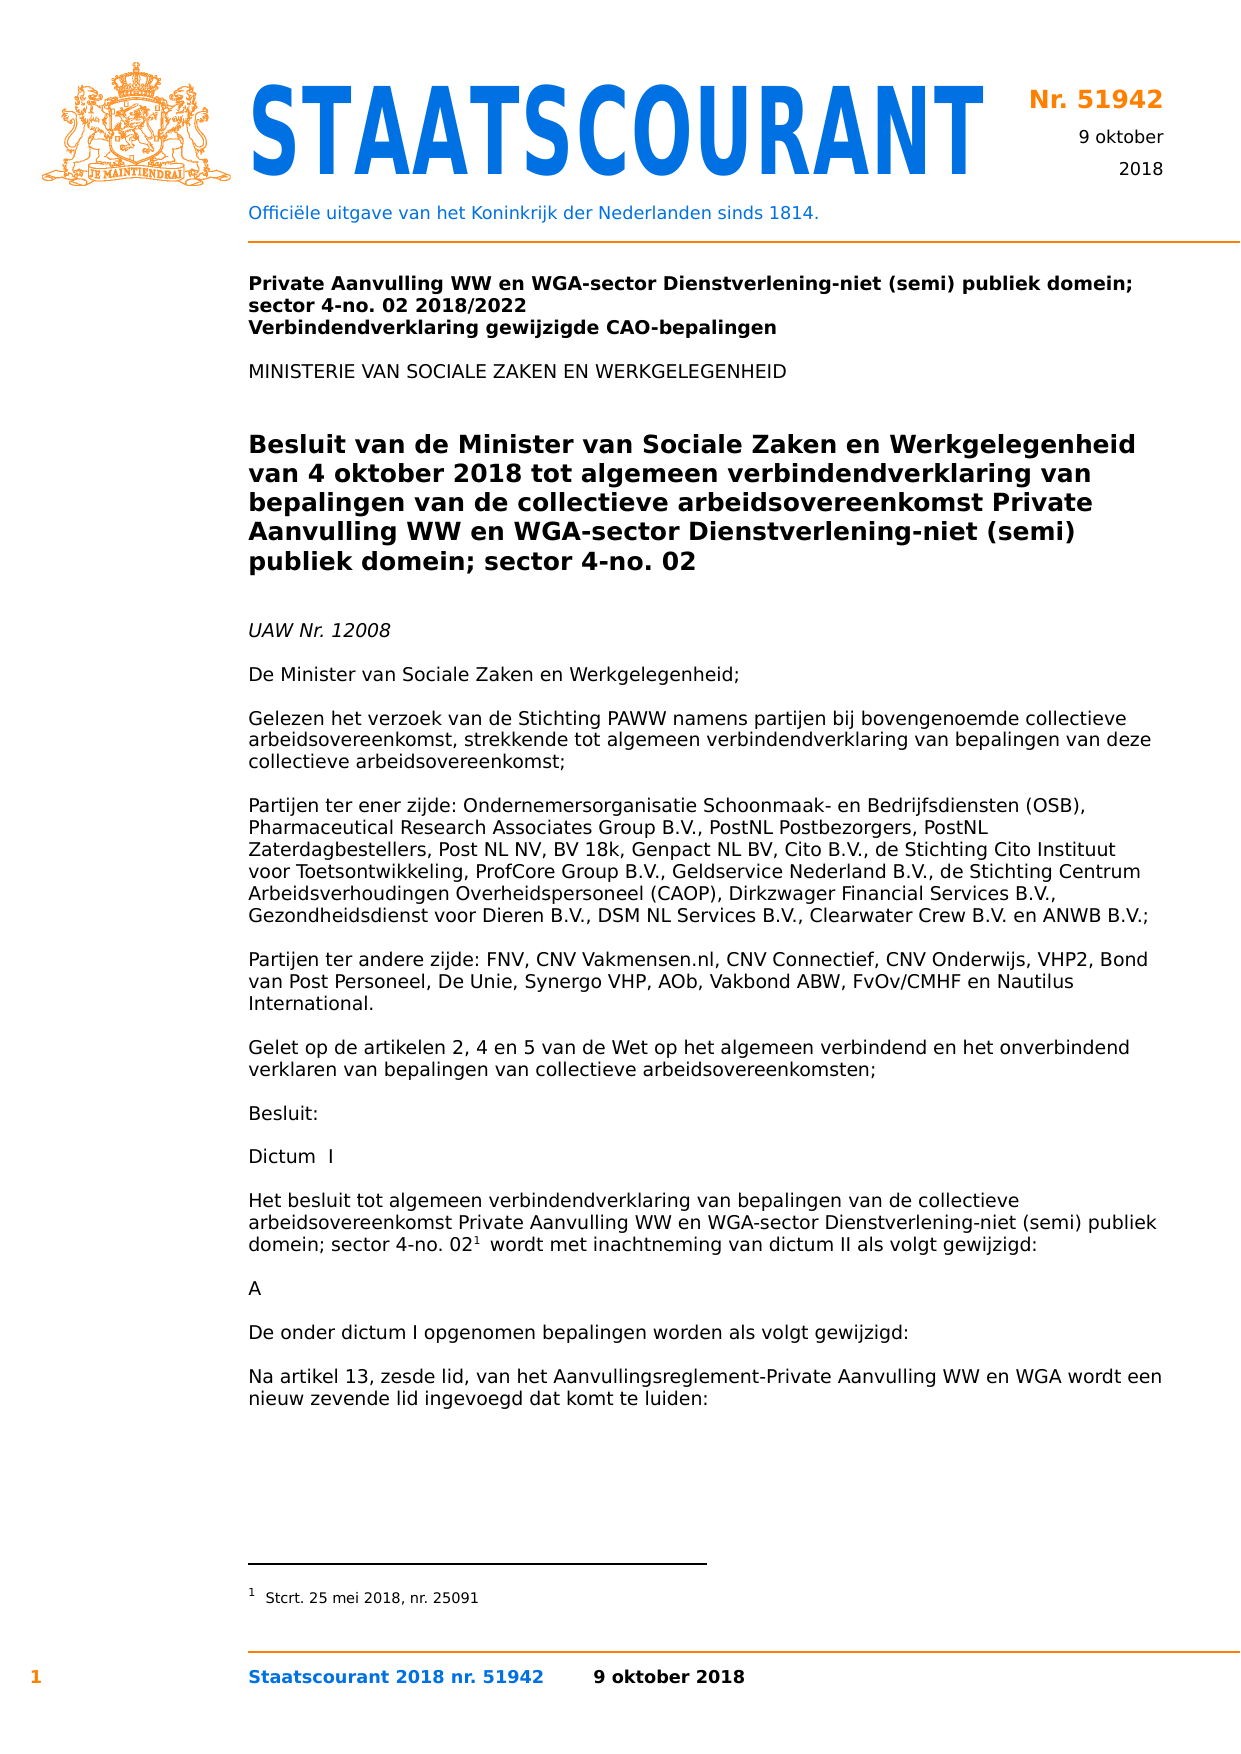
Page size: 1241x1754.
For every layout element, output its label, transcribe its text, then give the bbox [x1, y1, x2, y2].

table_header [25, 62, 248, 241]
picture [41, 62, 231, 186]
text De Minister van Sociale Zaken en Werkgelegenheid; [248, 663, 1163, 686]
text Partijen ter ener zijde: Ondernemersorganisatie Schoonmaak- en Bedrijfsdiensten (OSB), Pharmaceutical Research Associates Group B.V., PostNL Postbezorgers, PostNL Zaterdagbestellers, Post NL NV, BV 18k, Genpact NL BV, Cito B.V., de Stichting Cito Instituut voor Toetsontwikkeling, ProfCore Group B.V., Geldservice Nederland B.V., de Stichting Centrum Arbeidsverhoudingen Overheidspersoneel (CAOP), Dirkzwager Financial Services B.V., Gezondheidsdienst voor Dieren B.V., DSM NL Services B.V., Clearwater Crew B.V. en ANWB B.V.; [248, 795, 1163, 927]
text Private Aanvulling WW en WGA-sector Dienstverlening-niet (semi) publiek domein; sector 4-no. 02 2018/2022 [248, 273, 1163, 317]
text Besluit: [248, 1103, 1163, 1124]
table_header Nr. 51942 [998, 62, 1240, 121]
text Verbindendverklaring gewijzigde CAO-bepalingen [248, 317, 1163, 339]
text A [248, 1278, 1163, 1300]
text UAW Nr. 12008 [248, 620, 1163, 642]
table_cell Officiële uitgave van het Koninkrijk der Nederlanden sinds 1814. [248, 203, 1240, 241]
table_header STAATSCOURANT [248, 62, 998, 203]
table_cell 9 oktober [998, 121, 1240, 153]
text De onder dictum I opgenomen bepalingen worden als volgt gewijzigd: [248, 1322, 1163, 1344]
text Het besluit tot algemeen verbindendverklaring van bepalingen van de collectieve arbeidsovereenkomst Private Aanvulling WW en WGA-sector Dienstverlening-niet (semi) publiek domein; sector 4-no. 02 wordt met inachtneming van dictum II als volgt gewijzigd: [248, 1190, 1163, 1256]
text Dictum I [248, 1146, 1163, 1168]
text Gelezen het verzoek van de Stichting PAWW namens partijen bij bovengenoemde collectieve arbeidsovereenkomst, strekkende tot algemeen verbindendverklaring van bepalingen van deze collectieve arbeidsovereenkomst; [248, 707, 1163, 773]
table_cell 2018 [998, 153, 1240, 203]
subtitle Besluit van de Minister van Sociale Zaken en Werkgelegenheid van 4 oktober 2018 tot algemeen verbindendverklaring van bepalingen van de collectieve arbeidsovereenkomst Private Aanvulling WW en WGA-sector Dienstverlening-niet (semi) publiek domein; sector 4-no. 02 [248, 430, 1163, 576]
text Stcrt. 25 mei 2018, nr. 25091 [248, 1586, 1163, 1608]
text Gelet op de artikelen 2, 4 en 5 van de Wet op het algemeen verbindend en het onverbindend verklaren van bepalingen van collectieve arbeidsovereenkomsten; [248, 1037, 1163, 1081]
text Na artikel 13, zesde lid, van het Aanvullingsreglement-Private Aanvulling WW en WGA wordt een nieuw zevende lid ingevoegd dat komt te luiden: [248, 1366, 1163, 1410]
text Partijen ter andere zijde: FNV, CNV Vakmensen.nl, CNV Connectief, CNV Onderwijs, VHP2, Bond van Post Personeel, De Unie, Synergo VHP, AOb, Vakbond ABW, FvOv/CMHF en Nautilus International. [248, 949, 1163, 1015]
text MINISTERIE VAN SOCIALE ZAKEN EN WERKGELEGENHEID [248, 361, 1163, 383]
